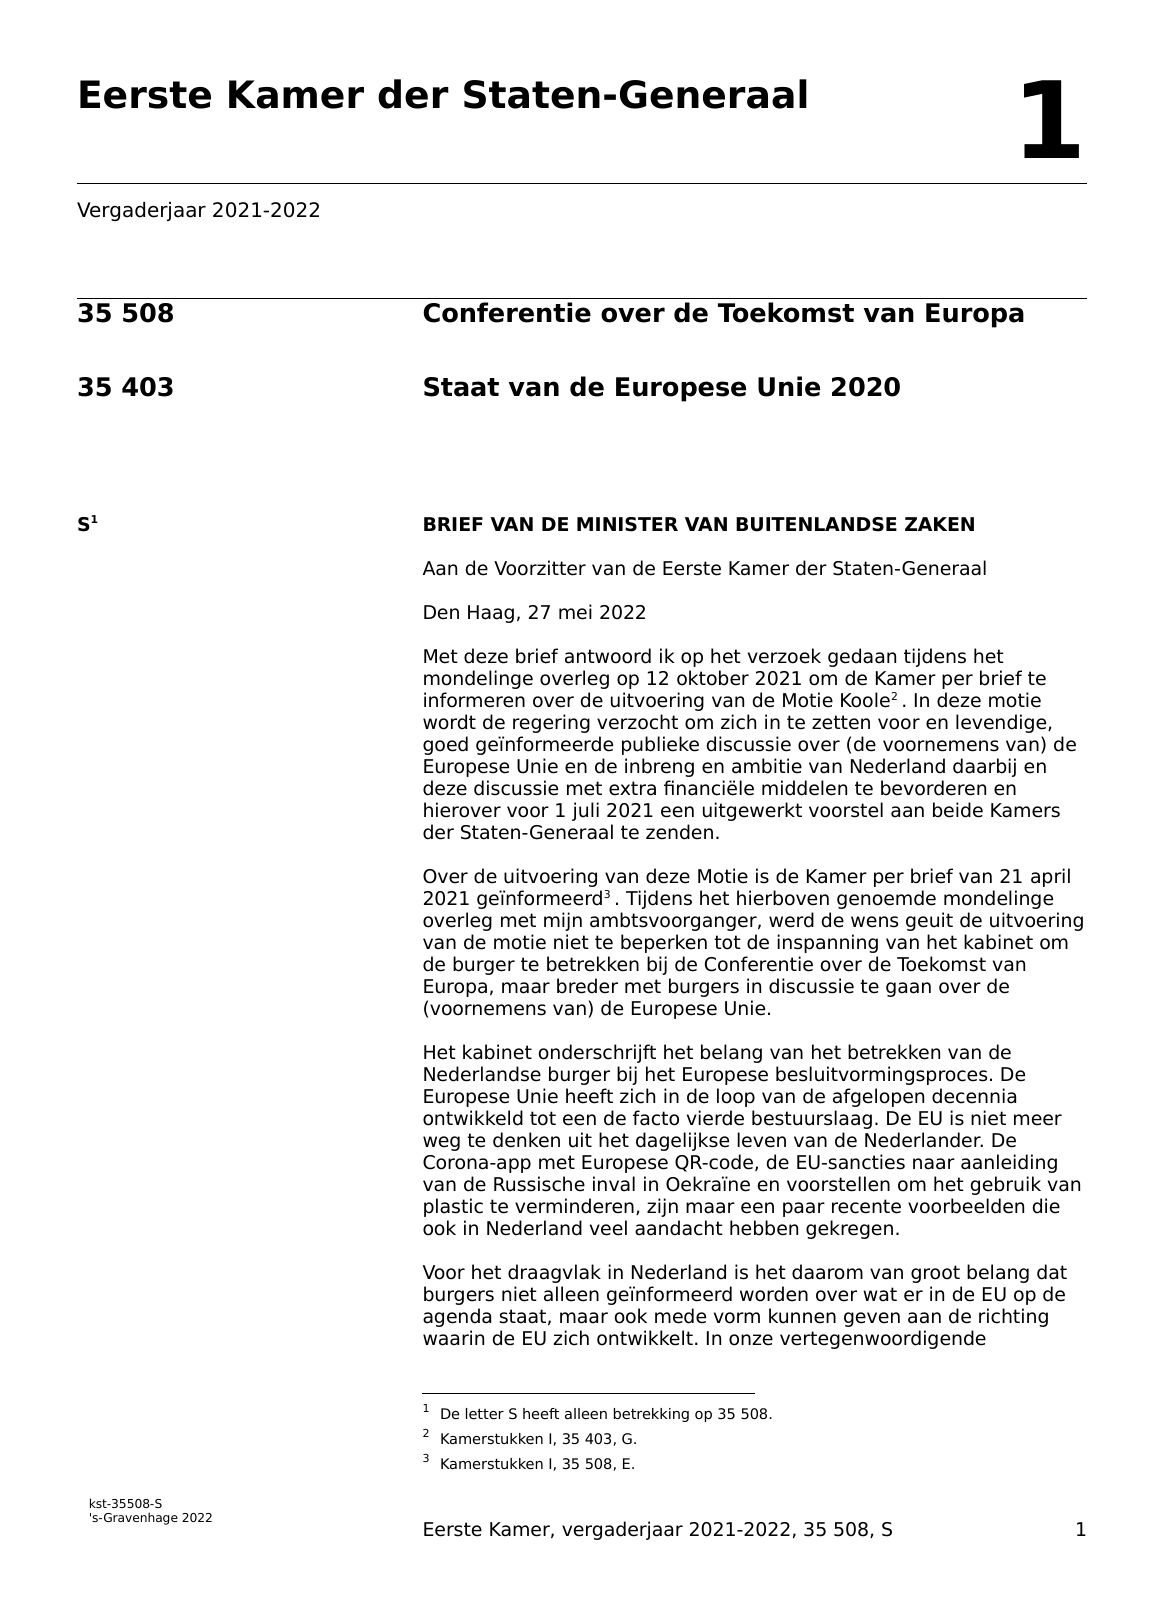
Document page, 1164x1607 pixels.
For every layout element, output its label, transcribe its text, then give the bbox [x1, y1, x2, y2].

text Aan de Voorzitter van de Eerste Kamer der Staten-Generaal [422, 558, 1087, 580]
table_cell Vergaderjaar 2021-2022 [77, 184, 1087, 298]
text Kamerstukken I, 35 508, E. [422, 1452, 1087, 1474]
text Met deze brief antwoord ik op het verzoek gedaan tijdens het mondelinge overleg op 12 oktober 2021 om de Kamer per brief te informeren over de uitvoering van de Motie Koole. In deze motie wordt de regering verzocht om zich in te zetten voor en levendige, goed geïnformeerde publieke discussie over (de voornemens van) de Europese Unie en de inbreng en ambitie van Nederland daarbij en deze discussie met extra financiële middelen te bevorderen en hierover voor 1 juli 2021 een uitgewerkt voorstel aan beide Kamers der Staten-Generaal te zenden. [422, 646, 1087, 844]
subtitle S BRIEF VAN DE MINISTER VAN BUITENLANDSE ZAKEN [77, 514, 1087, 536]
subtitle 35 403 Staat van de Europese Unie 2020 [77, 373, 1087, 403]
table_header 1 [886, 59, 1087, 183]
text kst-35508-S [88, 1497, 323, 1511]
text De letter S heeft alleen betrekking op 35 508. [422, 1402, 1087, 1424]
text Over de uitvoering van deze Motie is de Kamer per brief van 21 april 2021 geïnformeerd. Tijdens het hierboven genoemde mondelinge overleg met mijn ambtsvoorganger, werd de wens geuit de uitvoering van de motie niet te beperken tot de inspanning van het kabinet om de burger te betrekken bij de Conferentie over de Toekomst van Europa, maar breder met burgers in discussie te gaan over de (voornemens van) de Europese Unie. [422, 866, 1087, 1020]
text Kamerstukken I, 35 403, G. [422, 1427, 1087, 1449]
text Het kabinet onderschrijft het belang van het betrekken van de Nederlandse burger bij het Europese besluitvormingsproces. De Europese Unie heeft zich in de loop van de afgelopen decennia ontwikkeld tot een de facto vierde bestuurslaag. De EU is niet meer weg te denken uit het dagelijkse leven van de Nederlander. De Corona-app met Europese QR-code, de EU-sancties naar aanleiding van de Russische inval in Oekraïne en voorstellen om het gebruik van plastic te verminderen, zijn maar een paar recente voorbeelden die ook in Nederland veel aandacht hebben gekregen. [422, 1042, 1087, 1240]
table_header Eerste Kamer der Staten-Generaal [77, 59, 886, 183]
text 's-Gravenhage 2022 [88, 1511, 323, 1525]
text Den Haag, 27 mei 2022 [422, 602, 1087, 624]
text Voor het draagvlak in Nederland is het daarom van groot belang dat burgers niet alleen geïnformeerd worden over wat er in de EU op de agenda staat, maar ook mede vorm kunnen geven aan de richting waarin de EU zich ontwikkelt. In onze vertegenwoordigende [422, 1262, 1087, 1350]
subtitle 35 508 Conferentie over de Toekomst van Europa [77, 299, 1087, 329]
